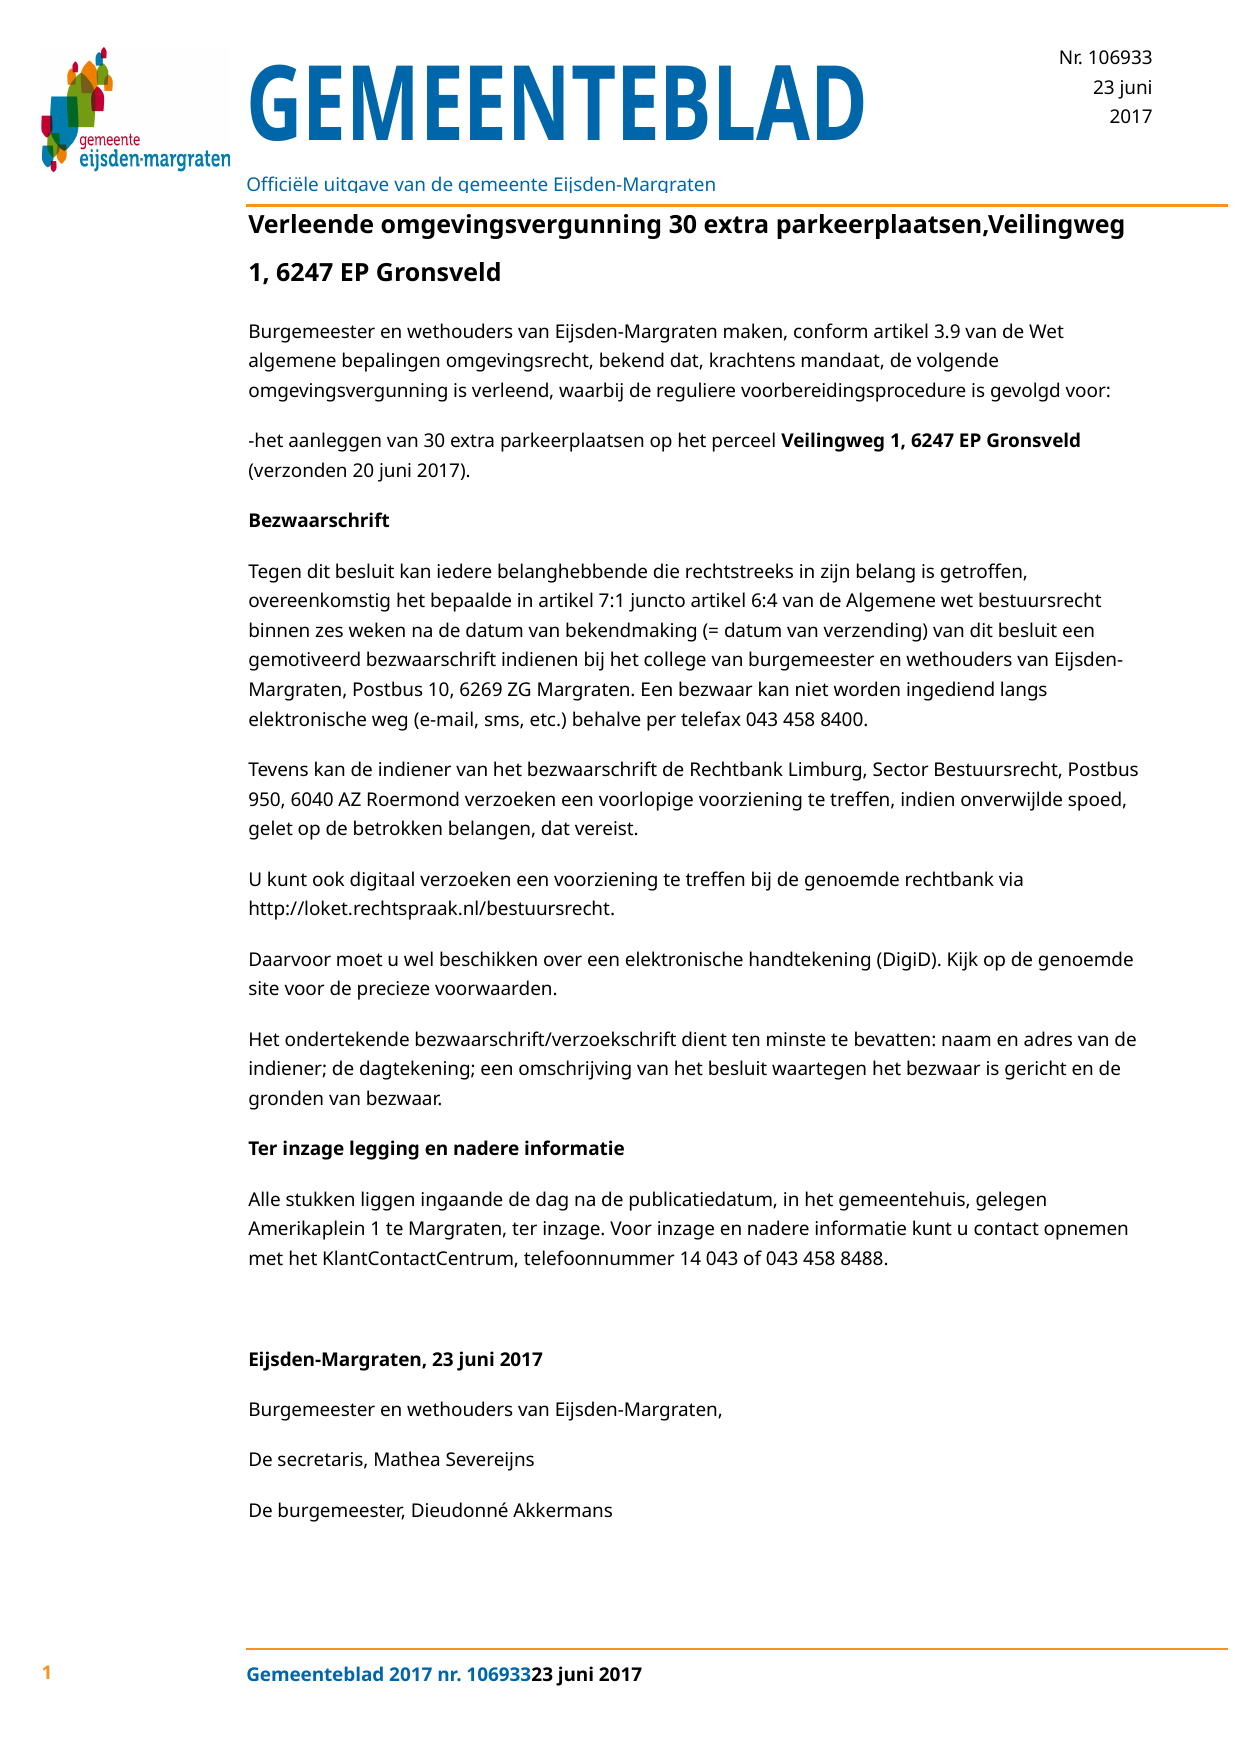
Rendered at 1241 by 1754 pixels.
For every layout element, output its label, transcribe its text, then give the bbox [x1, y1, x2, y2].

text Tegen dit besluit kan iedere belanghebbende die rechtstreeks in zijn belang is getroffen, overeenkomstig het bepaalde in artikel 7:1 juncto artikel 6:4 van de Algemene wet bestuursrecht binnen zes weken na de datum van bekendmaking (= datum van verzending) van dit besluit een gemotiveerd bezwaarschrift indienen bij het college van burgemeester en wethouders van Eijsden-Margraten, Postbus 10, 6269 ZG Margraten. Een bezwaar kan niet worden ingediend langs elektronische weg (e-mail, sms, etc.) behalve per telefax 043 458 8400. [248, 558, 1152, 732]
text U kunt ook digitaal verzoeken een voorziening te treffen bij de genoemde rechtbank via http://loket.rechtspraak.nl/bestuursrecht. [248, 866, 1152, 921]
text De secretaris, Mathea Severeijns [248, 1447, 1152, 1472]
text Tevens kan de indiener van het bezwaarschrift de Rechtbank Limburg, Sector Bestuursrecht, Postbus 950, 6040 AZ Roermond verzoeken een voorlopige voorziening te treffen, indien onverwijlde spoed, gelet op de betrokken belangen, dat vereist. [248, 756, 1152, 841]
text Burgemeester en wethouders van Eijsden-Margraten, [248, 1396, 1152, 1422]
text De burgemeester, Dieudonné Akkermans [248, 1497, 1152, 1523]
text Ter inzage legging en nadere informatie [248, 1135, 1152, 1161]
text Verleende omgevingsvergunning 30 extra parkeerplaatsen,Veilingweg 1, 6247 EP Gronsveld [248, 207, 1152, 288]
text -het aanleggen van 30 extra parkeerplaatsen op het perceel Veilingweg 1, 6247 EP Gronsveld (verzonden 20 juni 2017). [248, 427, 1152, 483]
text Eijsden-Margraten, 23 juni 2017 [248, 1346, 1152, 1372]
picture [41, 47, 231, 172]
text Daarvoor moet u wel beschikken over een elektronische handtekening (DigiD). Kijk op de genoemde site voor de precieze voorwaarden. [248, 946, 1152, 1001]
text Burgemeester en wethouders van Eijsden-Margraten maken, conform artikel 3.9 van de Wet algemene bepalingen omgevingsrecht, bekend dat, krachtens mandaat, de volgende omgevingsvergunning is verleend, waarbij de reguliere voorbereidingsprocedure is gevolgd voor: [248, 318, 1152, 403]
text Bezwaarschrift [248, 507, 1152, 533]
text Alle stukken liggen ingaande de dag na de publicatiedatum, in het gemeentehuis, gelegen Amerikaplein 1 te Margraten, ter inzage. Voor inzage en nadere informatie kunt u contact opnemen met het KlantContactCentrum, telefoonnummer 14 043 of 043 458 8488. [248, 1186, 1152, 1271]
text Het ondertekende bezwaarschrift/verzoekschrift dient ten minste te bevatten: naam en adres van de indiener; de dagtekening; een omschrijving van het besluit waartegen het bezwaar is gericht en de gronden van bezwaar. [248, 1026, 1152, 1111]
